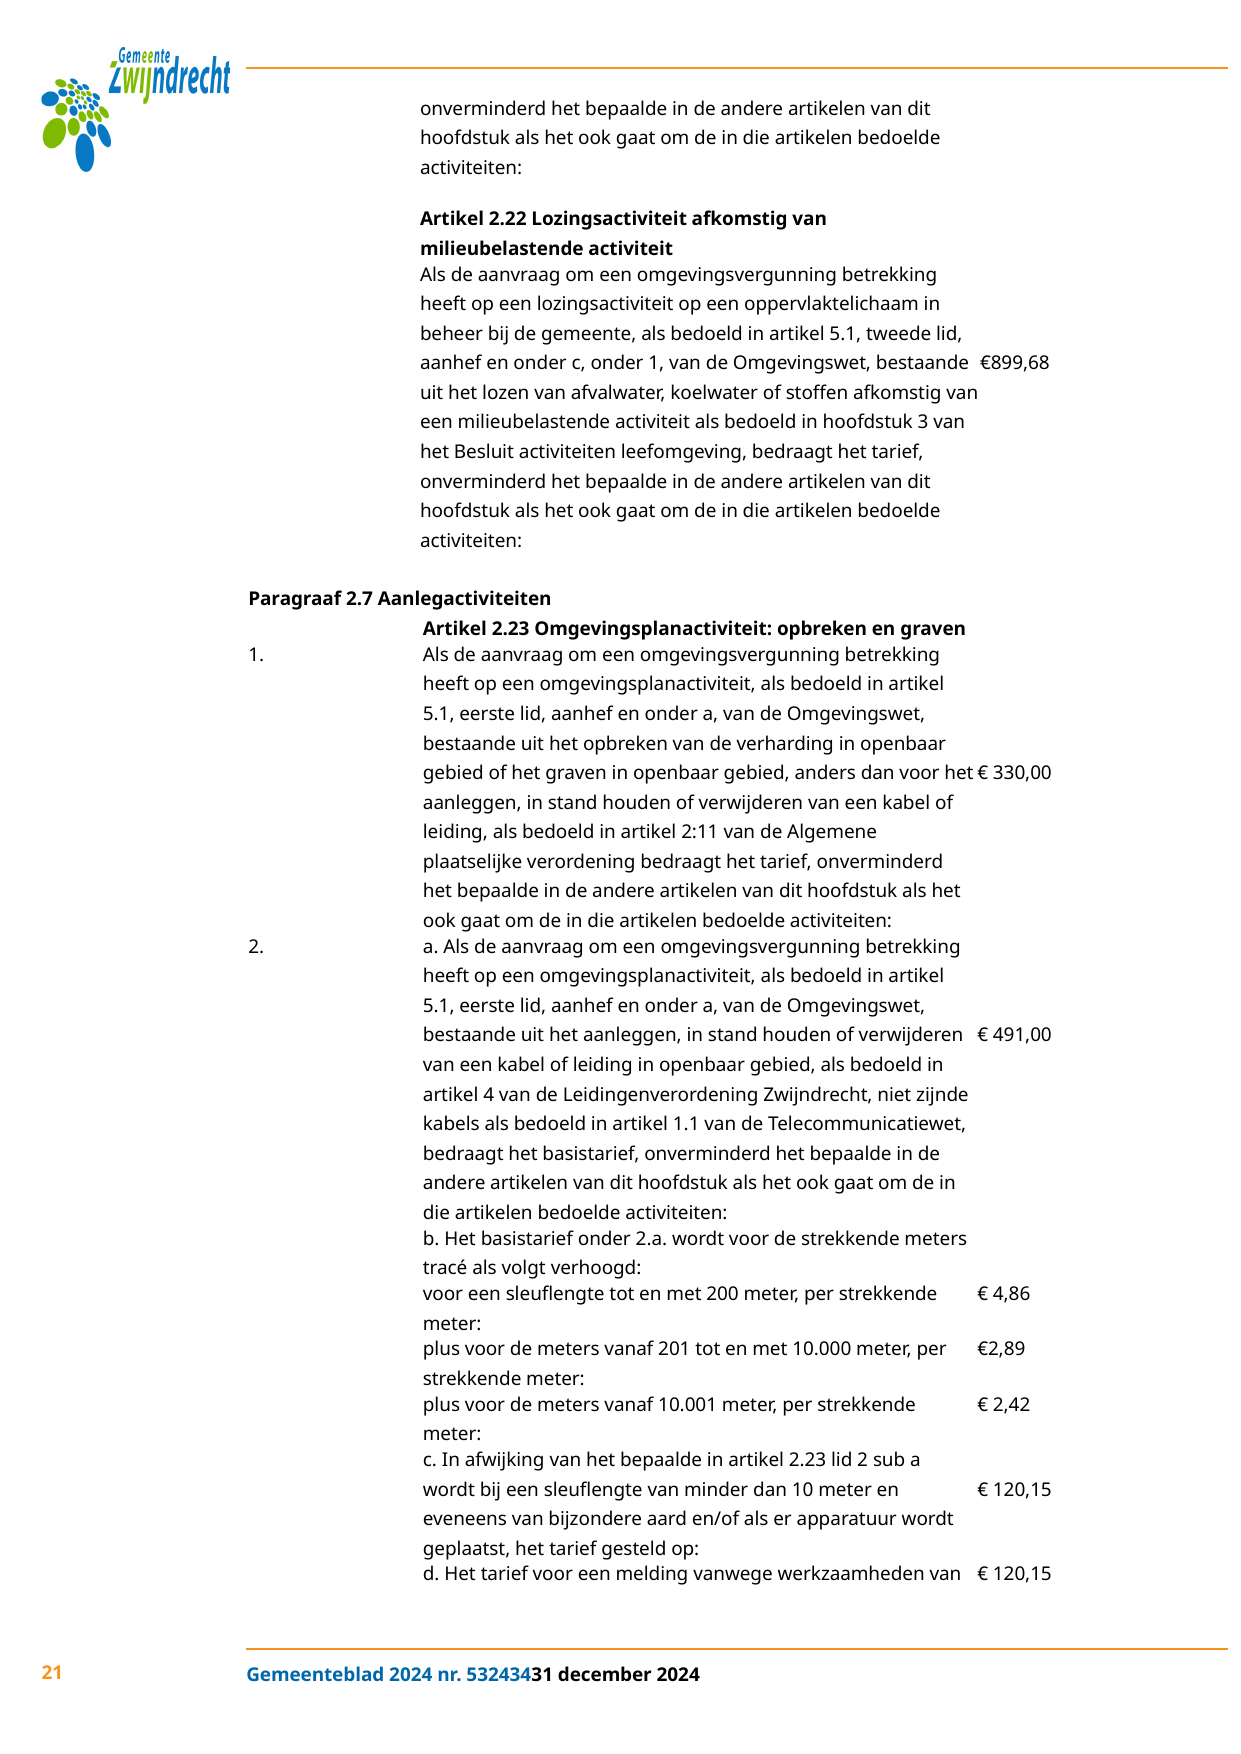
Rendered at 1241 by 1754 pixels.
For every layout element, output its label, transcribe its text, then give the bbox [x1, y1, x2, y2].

table_header [248, 615, 423, 641]
table_cell [248, 1561, 423, 1586]
table_cell [248, 205, 420, 261]
table_cell b. Het basistarief onder 2.a. wordt voor de strekkende meters tracé als volgt verhoogd: [423, 1225, 977, 1280]
table_cell 1. [248, 641, 423, 933]
table_cell € 2,42 [977, 1391, 1152, 1446]
picture [41, 47, 231, 172]
table_cell [980, 95, 1152, 180]
table_cell [420, 180, 980, 205]
table_cell c. In afwijking van het bepaalde in artikel 2.23 lid 2 sub a wordt bij een sleuflengte van minder dan 10 meter en eveneens van bijzondere aard en/of als er apparatuur wordt geplaatst, het tarief gesteld op: [423, 1446, 977, 1561]
table_header [977, 615, 1152, 641]
table_cell Als de aanvraag om een omgevingsvergunning betrekking heeft op een lozingsactiviteit op een oppervlaktelichaam in beheer bij de gemeente, als bedoeld in artikel 5.1, tweede lid, aanhef en onder c, onder 1, van de Omgevingswet, bestaande uit het lozen van afvalwater, koelwater of stoffen afkomstig van een milieubelastende activiteit als bedoeld in hoofdstuk 3 van het Besluit activiteiten leefomgeving, bedraagt het tarief, onverminderd het bepaalde in de andere artikelen van dit hoofdstuk als het ook gaat om de in die artikelen bedoelde activiteiten: [420, 261, 980, 553]
table_cell €2,89 [977, 1336, 1152, 1391]
table_cell plus voor de meters vanaf 10.001 meter, per strekkende meter: [423, 1391, 977, 1446]
table_cell € 491,00 [977, 933, 1152, 1225]
table_cell plus voor de meters vanaf 201 tot en met 10.000 meter, per strekkende meter: [423, 1336, 977, 1391]
table_cell [980, 205, 1152, 261]
table_cell [248, 1280, 423, 1336]
table_cell [248, 180, 420, 205]
table_cell a. Als de aanvraag om een omgevingsvergunning betrekking heeft op een omgevingsplanactiviteit, als bedoeld in artikel 5.1, eerste lid, aanhef en onder a, van de Omgevingswet, bestaande uit het aanleggen, in stand houden of verwijderen van een kabel of leiding in openbaar gebied, als bedoeld in artikel 4 van de Leidingenverordening Zwijndrecht, niet zijnde kabels als bedoeld in artikel 1.1 van de Telecommunicatiewet, bedraagt het basistarief, onverminderd het bepaalde in de andere artikelen van dit hoofdstuk als het ook gaat om de in die artikelen bedoelde activiteiten: [423, 933, 977, 1225]
table_cell Artikel 2.22 Lozingsactiviteit afkomstig van milieubelastende activiteit [420, 205, 980, 261]
table_cell € 120,15 [977, 1446, 1152, 1561]
table_header Artikel 2.23 Omgevingsplanactiviteit: opbreken en graven [423, 615, 977, 641]
table_cell d. Het tarief voor een melding vanwege werkzaamheden van [423, 1561, 977, 1586]
table_cell 2. [248, 933, 423, 1225]
table_cell voor een sleuflengte tot en met 200 meter, per strekkende meter: [423, 1280, 977, 1336]
table_cell [977, 1225, 1152, 1280]
table_cell [248, 1391, 423, 1446]
text Paragraaf 2.7 Aanlegactiviteiten [248, 586, 1152, 611]
table_cell [248, 1446, 423, 1561]
table_cell onverminderd het bepaalde in de andere artikelen van dit hoofdstuk als het ook gaat om de in die artikelen bedoelde activiteiten: [420, 95, 980, 180]
table_cell Als de aanvraag om een omgevingsvergunning betrekking heeft op een omgevingsplanactiviteit, als bedoeld in artikel 5.1, eerste lid, aanhef en onder a, van de Omgevingswet, bestaande uit het opbreken van de verharding in openbaar gebied of het graven in openbaar gebied, anders dan voor het aanleggen, in stand houden of verwijderen van een kabel of leiding, als bedoeld in artikel 2:11 van de Algemene plaatselijke verordening bedraagt het tarief, onverminderd het bepaalde in de andere artikelen van dit hoofdstuk als het ook gaat om de in die artikelen bedoelde activiteiten: [423, 641, 977, 933]
table_cell [248, 1225, 423, 1280]
table_cell [248, 1336, 423, 1391]
table_cell [980, 180, 1152, 205]
table_cell € 4,86 [977, 1280, 1152, 1336]
table_cell [248, 261, 420, 553]
table_cell €899,68 [980, 261, 1152, 553]
table_cell € 330,00 [977, 641, 1152, 933]
table_cell € 120,15 [977, 1561, 1152, 1586]
table_cell [248, 95, 420, 180]
